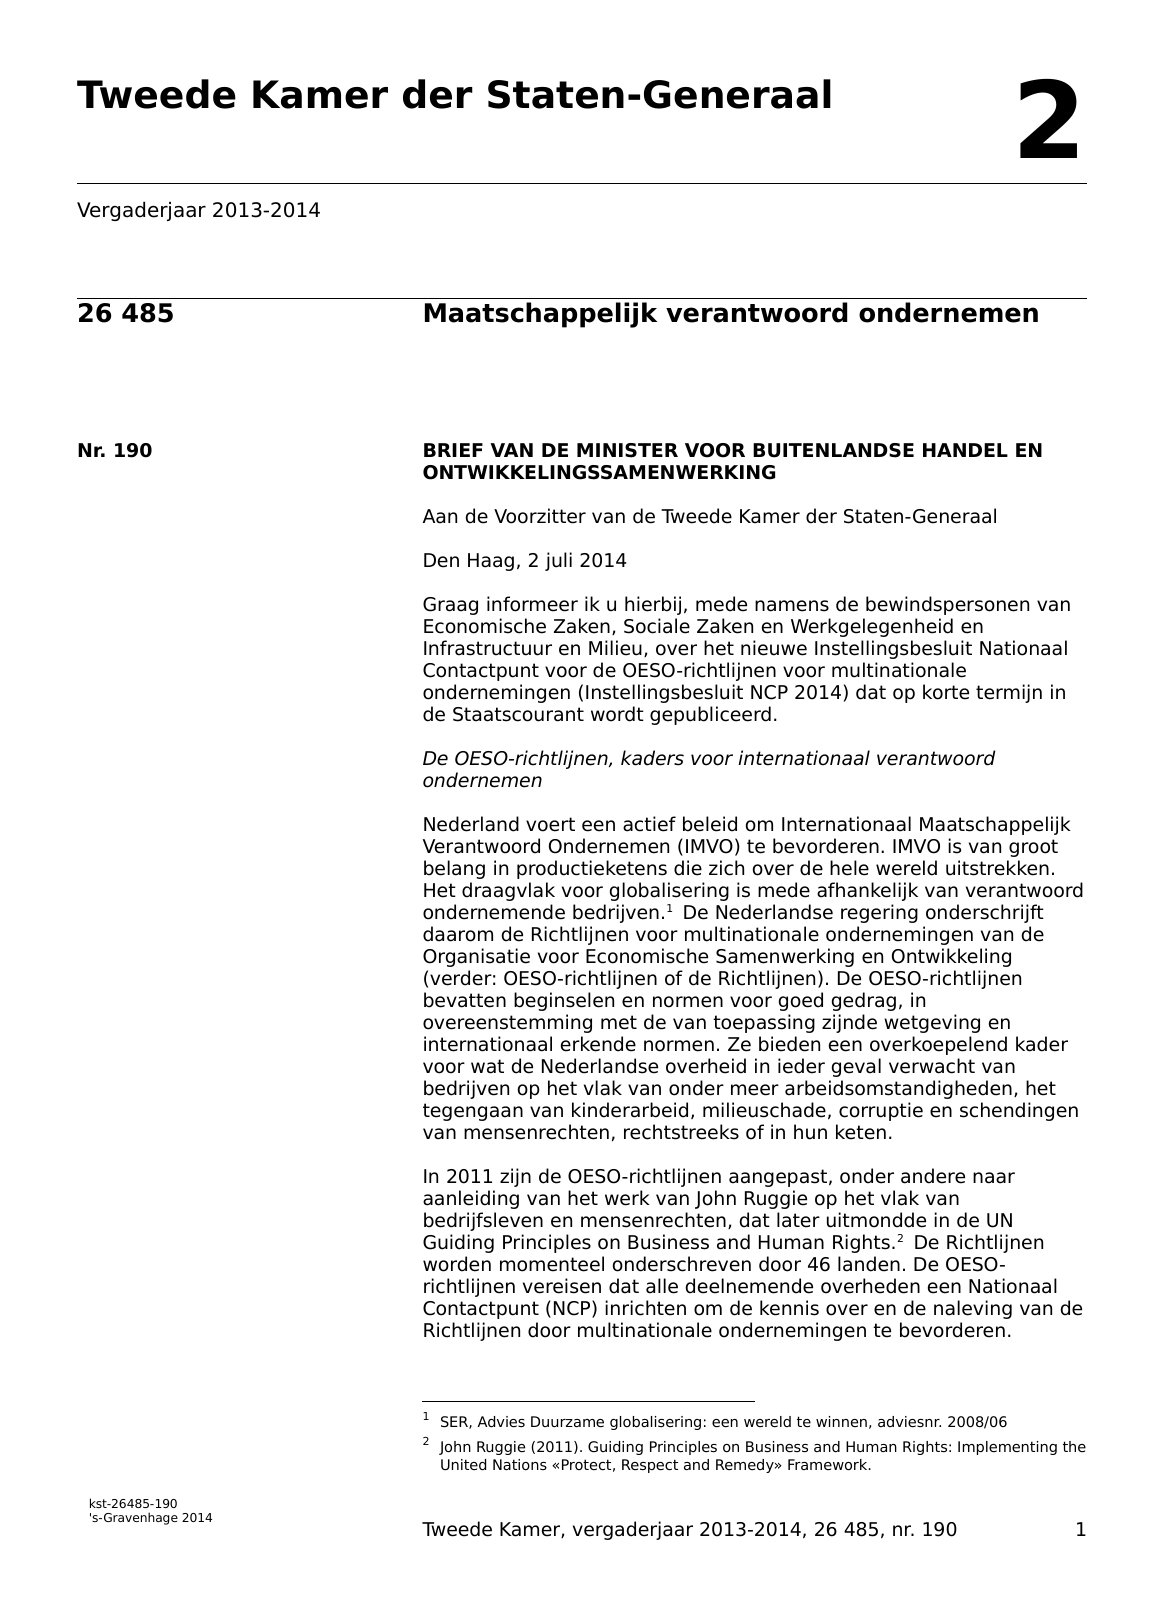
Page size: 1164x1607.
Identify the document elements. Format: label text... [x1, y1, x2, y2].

table_header 2 [886, 59, 1087, 183]
text SER, Advies Duurzame globalisering: een wereld te winnen, adviesnr. 2008/06 [422, 1410, 1087, 1432]
subtitle De OESO-richtlijnen, kaders voor internationaal verantwoord ondernemen [422, 748, 1087, 792]
text 's-Gravenhage 2014 [88, 1511, 323, 1525]
text Aan de Voorzitter van de Tweede Kamer der Staten-Generaal [422, 506, 1087, 528]
text In 2011 zijn de OESO-richtlijnen aangepast, onder andere naar aanleiding van het werk van John Ruggie op het vlak van bedrijfsleven en mensenrechten, dat later uitmondde in de UN Guiding Principles on Business and Human Rights. De Richtlijnen worden momenteel onderschreven door 46 landen. De OESO-richtlijnen vereisen dat alle deelnemende overheden een Nationaal Contactpunt (NCP) inrichten om de kennis over en de naleving van de Richtlijnen door multinationale ondernemingen te bevorderen. [422, 1166, 1087, 1342]
text kst-26485-190 [88, 1497, 323, 1511]
subtitle Nr. 190 BRIEF VAN DE MINISTER VOOR BUITENLANDSE HANDEL EN ONTWIKKELINGSSAMENWERKING [77, 440, 1087, 484]
text Den Haag, 2 juli 2014 [422, 550, 1087, 572]
text John Ruggie (2011). Guiding Principles on Business and Human Rights: Implementing the United Nations «Protect, Respect and Remedy» Framework. [422, 1435, 1087, 1474]
subtitle 26 485 Maatschappelijk verantwoord ondernemen [77, 299, 1087, 329]
text Graag informeer ik u hierbij, mede namens de bewindspersonen van Economische Zaken, Sociale Zaken en Werkgelegenheid en Infrastructuur en Milieu, over het nieuwe Instellingsbesluit Nationaal Contactpunt voor de OESO-richtlijnen voor multinationale ondernemingen (Instellingsbesluit NCP 2014) dat op korte termijn in de Staatscourant wordt gepubliceerd. [422, 594, 1087, 726]
table_header Tweede Kamer der Staten-Generaal [77, 59, 886, 183]
text Nederland voert een actief beleid om Internationaal Maatschappelijk Verantwoord Ondernemen (IMVO) te bevorderen. IMVO is van groot belang in productieketens die zich over de hele wereld uitstrekken. Het draagvlak voor globalisering is mede afhankelijk van verantwoord ondernemende bedrijven. De Nederlandse regering onderschrijft daarom de Richtlijnen voor multinationale ondernemingen van de Organisatie voor Economische Samenwerking en Ontwikkeling (verder: OESO-richtlijnen of de Richtlijnen). De OESO-richtlijnen bevatten beginselen en normen voor goed gedrag, in overeenstemming met de van toepassing zijnde wetgeving en internationaal erkende normen. Ze bieden een overkoepelend kader voor wat de Nederlandse overheid in ieder geval verwacht van bedrijven op het vlak van onder meer arbeidsomstandigheden, het tegengaan van kinderarbeid, milieuschade, corruptie en schendingen van mensenrechten, rechtstreeks of in hun keten. [422, 814, 1087, 1144]
table_cell Vergaderjaar 2013-2014 [77, 184, 1087, 298]
